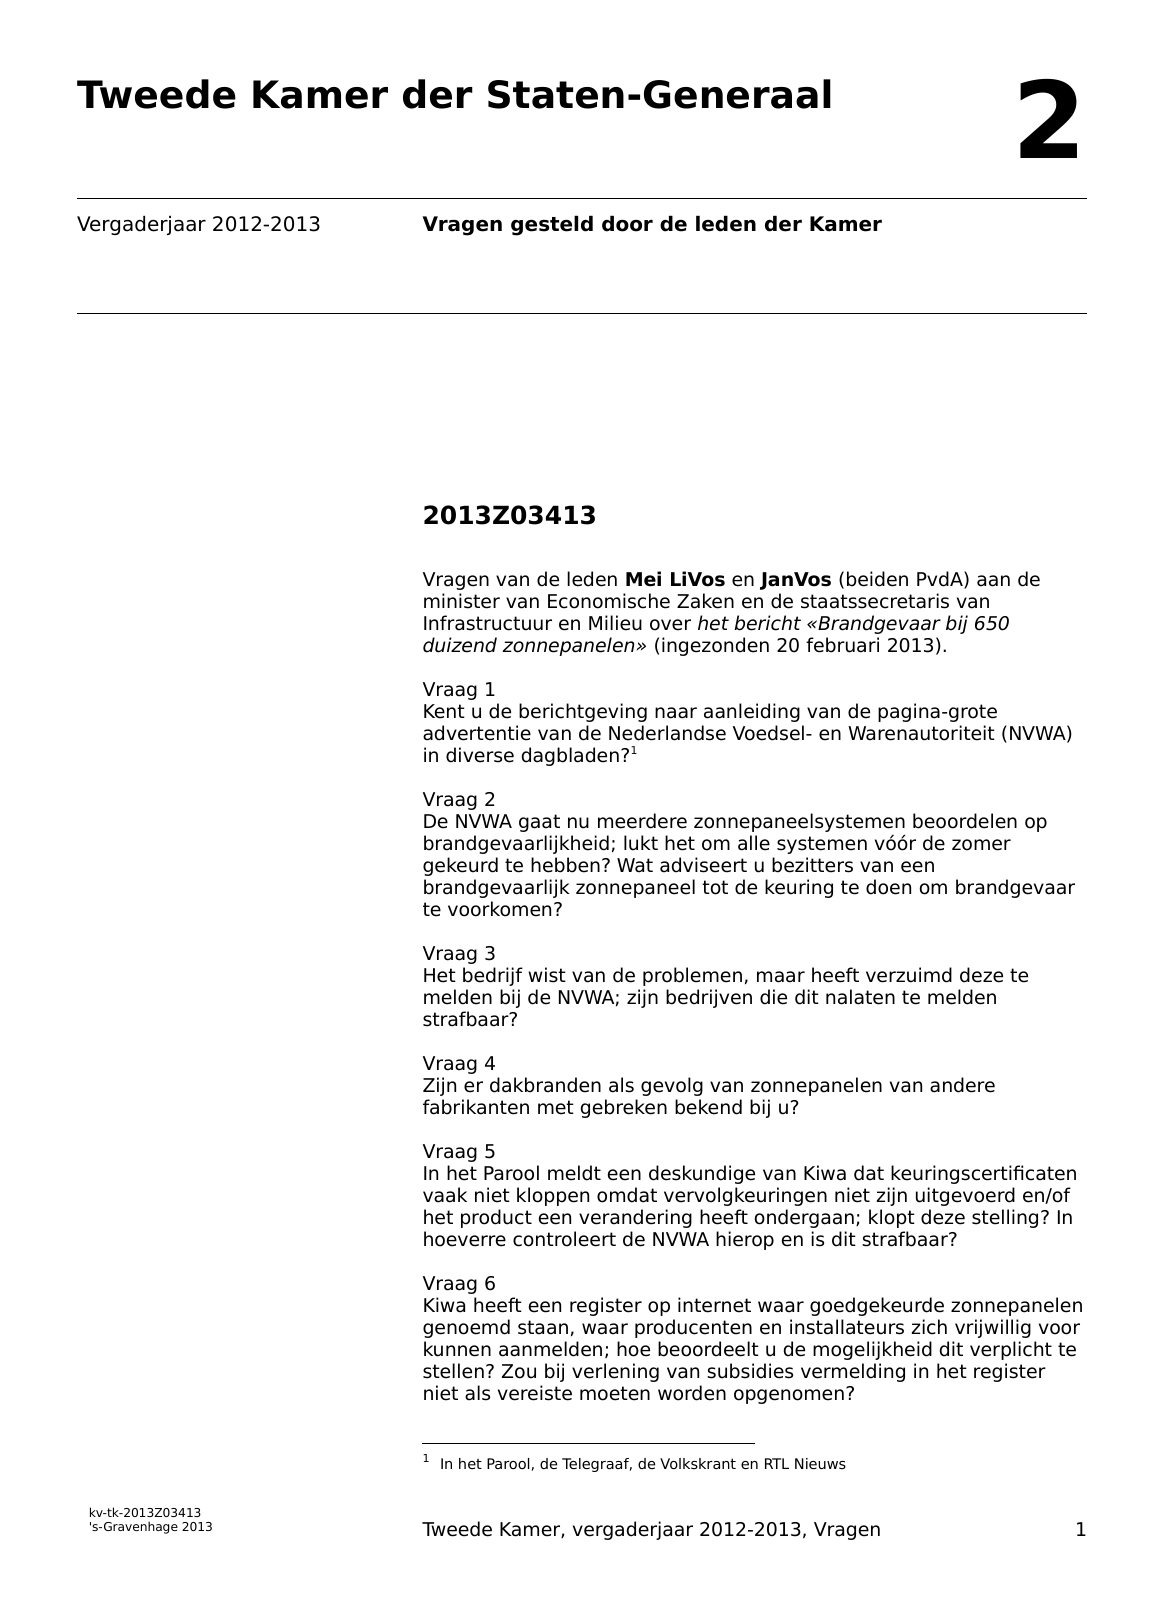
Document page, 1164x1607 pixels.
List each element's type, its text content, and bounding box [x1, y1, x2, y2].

text kv-tk-2013Z03413 [88, 1506, 323, 1520]
table_header 2 [886, 59, 1087, 198]
text Vraag 4 [422, 1053, 1087, 1075]
table_header Tweede Kamer der Staten-Generaal [77, 59, 886, 198]
text Vraag 2 [422, 789, 1087, 811]
text In het Parool meldt een deskundige van Kiwa dat keuringscertificaten vaak niet kloppen omdat vervolgkeuringen niet zijn uitgevoerd en/of het product een verandering heeft ondergaan; klopt deze stelling? In hoeverre controleert de NVWA hierop en is dit strafbaar? [422, 1163, 1087, 1251]
text In het Parool, de Telegraaf, de Volkskrant en RTL Nieuws [422, 1452, 1087, 1474]
text 2013Z03413 [422, 501, 1087, 531]
text Vraag 3 [422, 943, 1087, 965]
text Kent u de berichtgeving naar aanleiding van de pagina-grote advertentie van de Nederlandse Voedsel- en Warenautoriteit (NVWA) in diverse dagbladen? [422, 701, 1087, 767]
text 's-Gravenhage 2013 [88, 1520, 323, 1534]
text Vragen van de leden Mei LiVos en JanVos (beiden PvdA) aan de minister van Economische Zaken en de staatssecretaris van Infrastructuur en Milieu over het bericht «Brandgevaar bij 650 duizend zonnepanelen» (ingezonden 20 februari 2013). [422, 569, 1087, 657]
text Vraag 6 [422, 1273, 1087, 1295]
text Vraag 5 [422, 1141, 1087, 1163]
text Zijn er dakbranden als gevolg van zonnepanelen van andere fabrikanten met gebreken bekend bij u? [422, 1075, 1087, 1119]
text De NVWA gaat nu meerdere zonnepaneelsystemen beoordelen op brandgevaarlijkheid; lukt het om alle systemen vóór de zomer gekeurd te hebben? Wat adviseert u bezitters van een brandgevaarlijk zonnepaneel tot de keuring te doen om brandgevaar te voorkomen? [422, 811, 1087, 921]
text Kiwa heeft een register op internet waar goedgekeurde zonnepanelen genoemd staan, waar producenten en installateurs zich vrijwillig voor kunnen aanmelden; hoe beoordeelt u de mogelijkheid dit verplicht te stellen? Zou bij verlening van subsidies vermelding in het register niet als vereiste moeten worden opgenomen? [422, 1295, 1087, 1405]
text Het bedrijf wist van de problemen, maar heeft verzuimd deze te melden bij de NVWA; zijn bedrijven die dit nalaten te melden strafbaar? [422, 965, 1087, 1031]
table_cell Vergaderjaar 2012-2013 [77, 199, 422, 313]
table_cell Vragen gesteld door de leden der Kamer [422, 199, 1087, 313]
text Vraag 1 [422, 679, 1087, 701]
